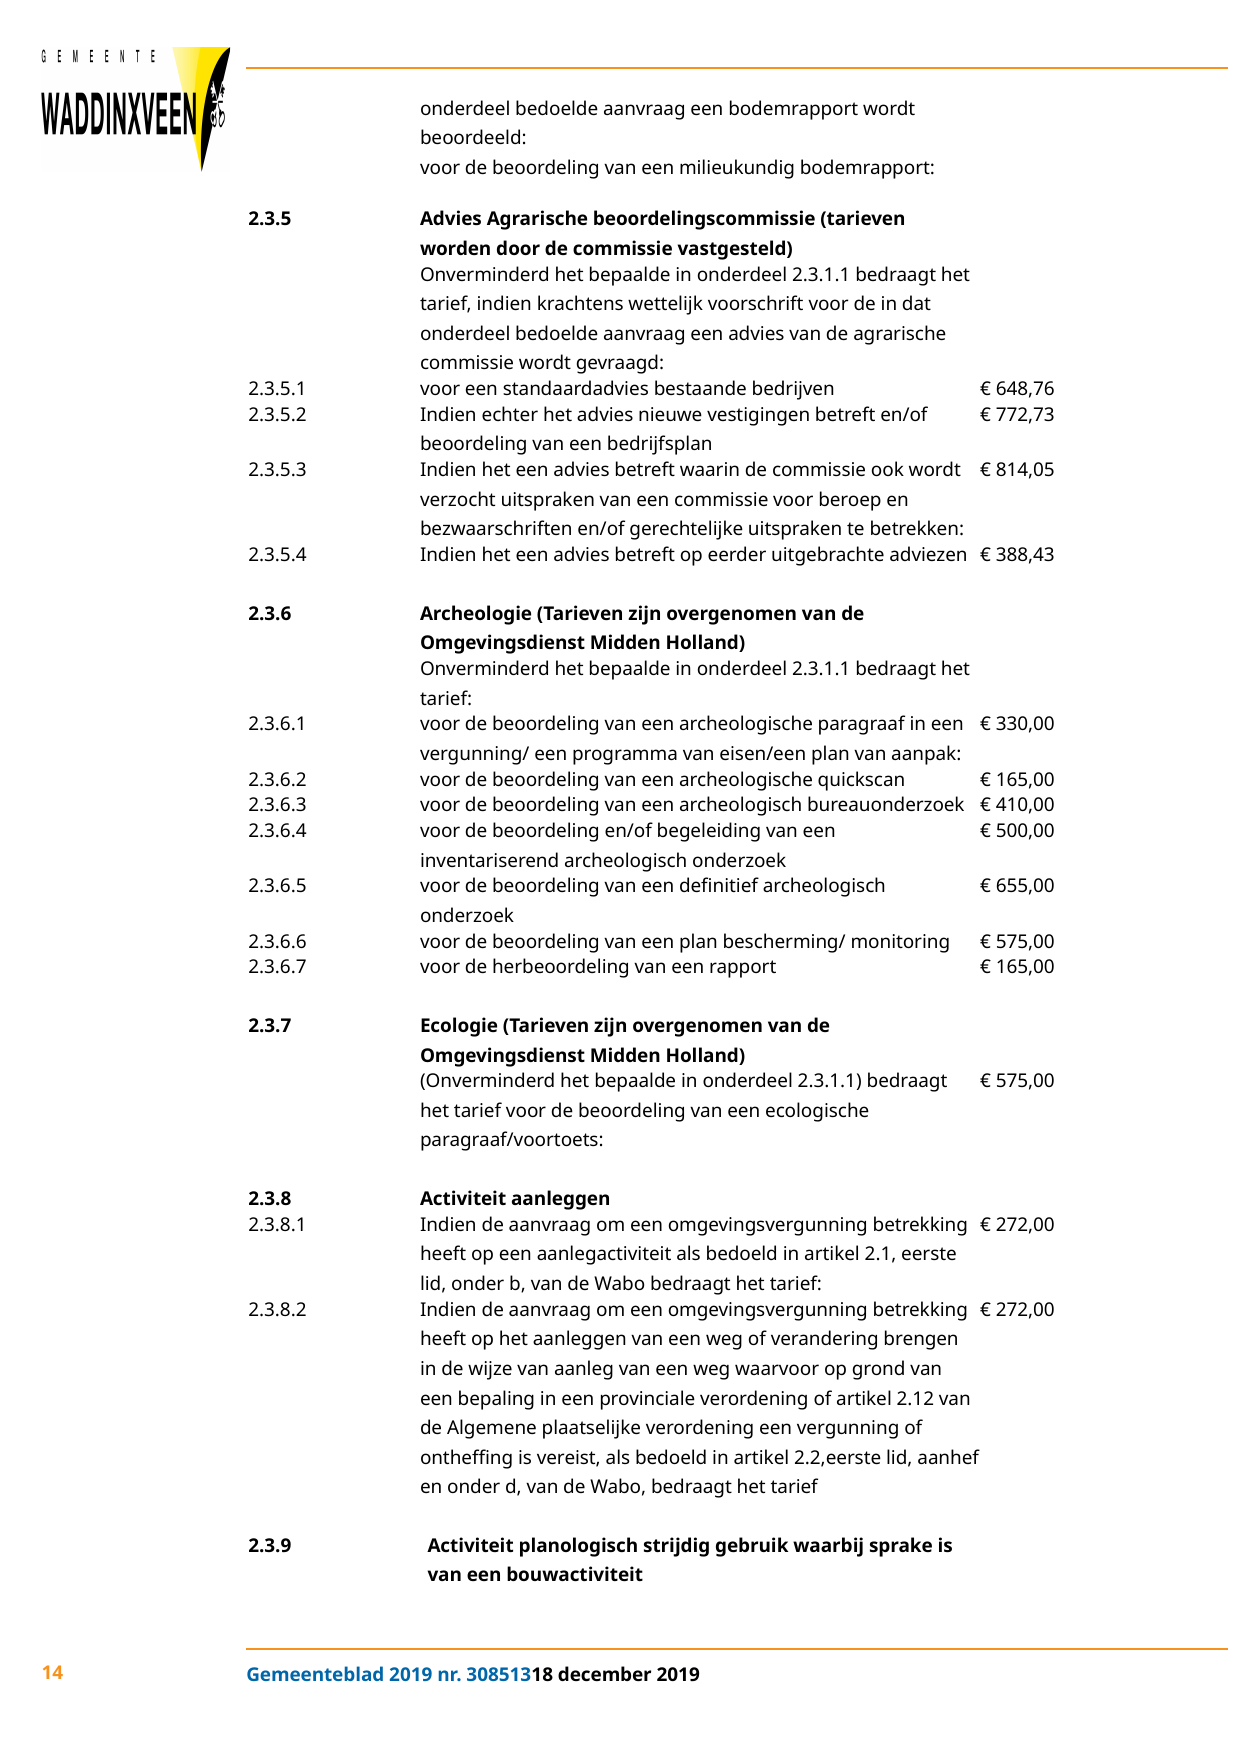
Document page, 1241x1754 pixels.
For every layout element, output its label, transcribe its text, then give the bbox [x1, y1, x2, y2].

table_header 2.3.7 [248, 1012, 420, 1067]
table_cell voor de herbeoordeling van een rapport [420, 954, 980, 979]
table_cell 2.3.8.1 [248, 1211, 420, 1296]
table_cell 2.3.6.5 [248, 873, 420, 928]
table_cell € 272,00 [980, 1211, 1152, 1296]
table_cell 2.3.6.6 [248, 928, 420, 953]
table_cell € 575,00 [980, 928, 1152, 953]
table_header 2.3.8 [248, 1185, 420, 1211]
table_cell 2.3.5.2 [248, 401, 420, 456]
table_cell voor de beoordeling en/of begeleiding van een inventariserend archeologisch onderzoek [420, 817, 980, 872]
table_cell € 648,76 [980, 375, 1152, 401]
table_cell € 814,05 [980, 456, 1152, 541]
table_cell € 388,43 [980, 541, 1152, 567]
table_cell € 330,00 [980, 710, 1152, 766]
table_cell [980, 205, 1152, 261]
table_cell € 772,73 [980, 401, 1152, 456]
table_cell € 655,00 [980, 873, 1152, 928]
table_cell Indien het een advies betreft op eerder uitgebrachte adviezen [420, 541, 980, 567]
table_cell [420, 180, 980, 205]
table_cell Onverminderd het bepaalde in onderdeel 2.3.1.1 bedraagt het tarief, indien krachtens wettelijk voorschrift voor de in dat onderdeel bedoelde aanvraag een advies van de agrarische commissie wordt gevraagd: [420, 261, 980, 375]
table_header Archeologie (Tarieven zijn overgenomen van de Omgevingsdienst Midden Holland) [420, 600, 980, 655]
table_cell 2.3.5.1 [248, 375, 420, 401]
table_cell 2.3.5.4 [248, 541, 420, 567]
table_header Activiteit planologisch strijdig gebruik waarbij sprake is van een bouwactiviteit [427, 1532, 972, 1587]
table_cell Onverminderd het bepaalde in onderdeel 2.3.1.1 bedraagt het tarief: [420, 655, 980, 710]
table_cell [248, 261, 420, 375]
table_cell 2.3.6.3 [248, 791, 420, 817]
table_cell € 272,00 [980, 1296, 1152, 1499]
table_cell 2.3.6.1 [248, 710, 420, 766]
table_cell € 410,00 [980, 791, 1152, 817]
table_cell [248, 1068, 420, 1152]
table_cell 2.3.5 [248, 205, 420, 261]
table_cell [248, 180, 420, 205]
table_header 2.3.9 [248, 1532, 427, 1587]
table_cell € 575,00 [980, 1068, 1152, 1152]
table_cell 2.3.6.4 [248, 817, 420, 872]
table_cell Advies Agrarische beoordelingscommissie (tarieven worden door de commissie vastgesteld) [420, 205, 980, 261]
table_cell € 165,00 [980, 954, 1152, 979]
table_header [980, 600, 1152, 655]
table_cell [980, 655, 1152, 710]
table_cell [248, 95, 420, 180]
table_cell [248, 655, 420, 710]
picture [41, 47, 231, 172]
table_cell Indien de aanvraag om een omgevingsvergunning betrekking heeft op het aanleggen van een weg of verandering brengen in de wijze van aanleg van een weg waarvoor op grond van een bepaling in een provinciale verordening of artikel 2.12 van de Algemene plaatselijke verordening een vergunning of ontheffing is vereist, als bedoeld in artikel 2.2,eerste lid, aanhef en onder d, van de Wabo, bedraagt het tarief [420, 1296, 980, 1499]
table_cell [980, 95, 1152, 180]
table_cell 2.3.5.3 [248, 456, 420, 541]
table_cell 2.3.6.7 [248, 954, 420, 979]
table_cell 2.3.8.2 [248, 1296, 420, 1499]
table_cell € 500,00 [980, 817, 1152, 872]
table_cell Indien echter het advies nieuwe vestigingen betreft en/of beoordeling van een bedrijfsplan [420, 401, 980, 456]
table_cell voor een standaardadvies bestaande bedrijven [420, 375, 980, 401]
table_cell (Onverminderd het bepaalde in onderdeel 2.3.1.1) bedraagt het tarief voor de beoordeling van een ecologische paragraaf/voortoets: [420, 1068, 980, 1152]
table_cell voor de beoordeling van een definitief archeologisch onderzoek [420, 873, 980, 928]
table_header [973, 1532, 1152, 1587]
table_header Activiteit aanleggen [420, 1185, 980, 1211]
table_header Ecologie (Tarieven zijn overgenomen van de Omgevingsdienst Midden Holland) [420, 1012, 980, 1067]
table_cell voor de beoordeling van een plan bescherming/ monitoring [420, 928, 980, 953]
table_cell 2.3.6.2 [248, 766, 420, 791]
table_cell € 165,00 [980, 766, 1152, 791]
table_header [980, 1012, 1152, 1067]
table_cell voor de beoordeling van een archeologische paragraaf in een vergunning/ een programma van eisen/een plan van aanpak: [420, 710, 980, 766]
table_cell Indien de aanvraag om een omgevingsvergunning betrekking heeft op een aanlegactiviteit als bedoeld in artikel 2.1, eerste lid, onder b, van de Wabo bedraagt het tarief: [420, 1211, 980, 1296]
table_cell [980, 180, 1152, 205]
table_cell Indien het een advies betreft waarin de commissie ook wordt verzocht uitspraken van een commissie voor beroep en bezwaarschriften en/of gerechtelijke uitspraken te betrekken: [420, 456, 980, 541]
table_header [980, 1185, 1152, 1211]
table_header 2.3.6 [248, 600, 420, 655]
table_cell voor de beoordeling van een archeologische quickscan [420, 766, 980, 791]
table_cell onderdeel bedoelde aanvraag een bodemrapport wordt beoordeeld: voor de beoordeling van een milieukundig bodemrapport: [420, 95, 980, 180]
table_cell [980, 261, 1152, 375]
table_cell voor de beoordeling van een archeologisch bureauonderzoek [420, 791, 980, 817]
